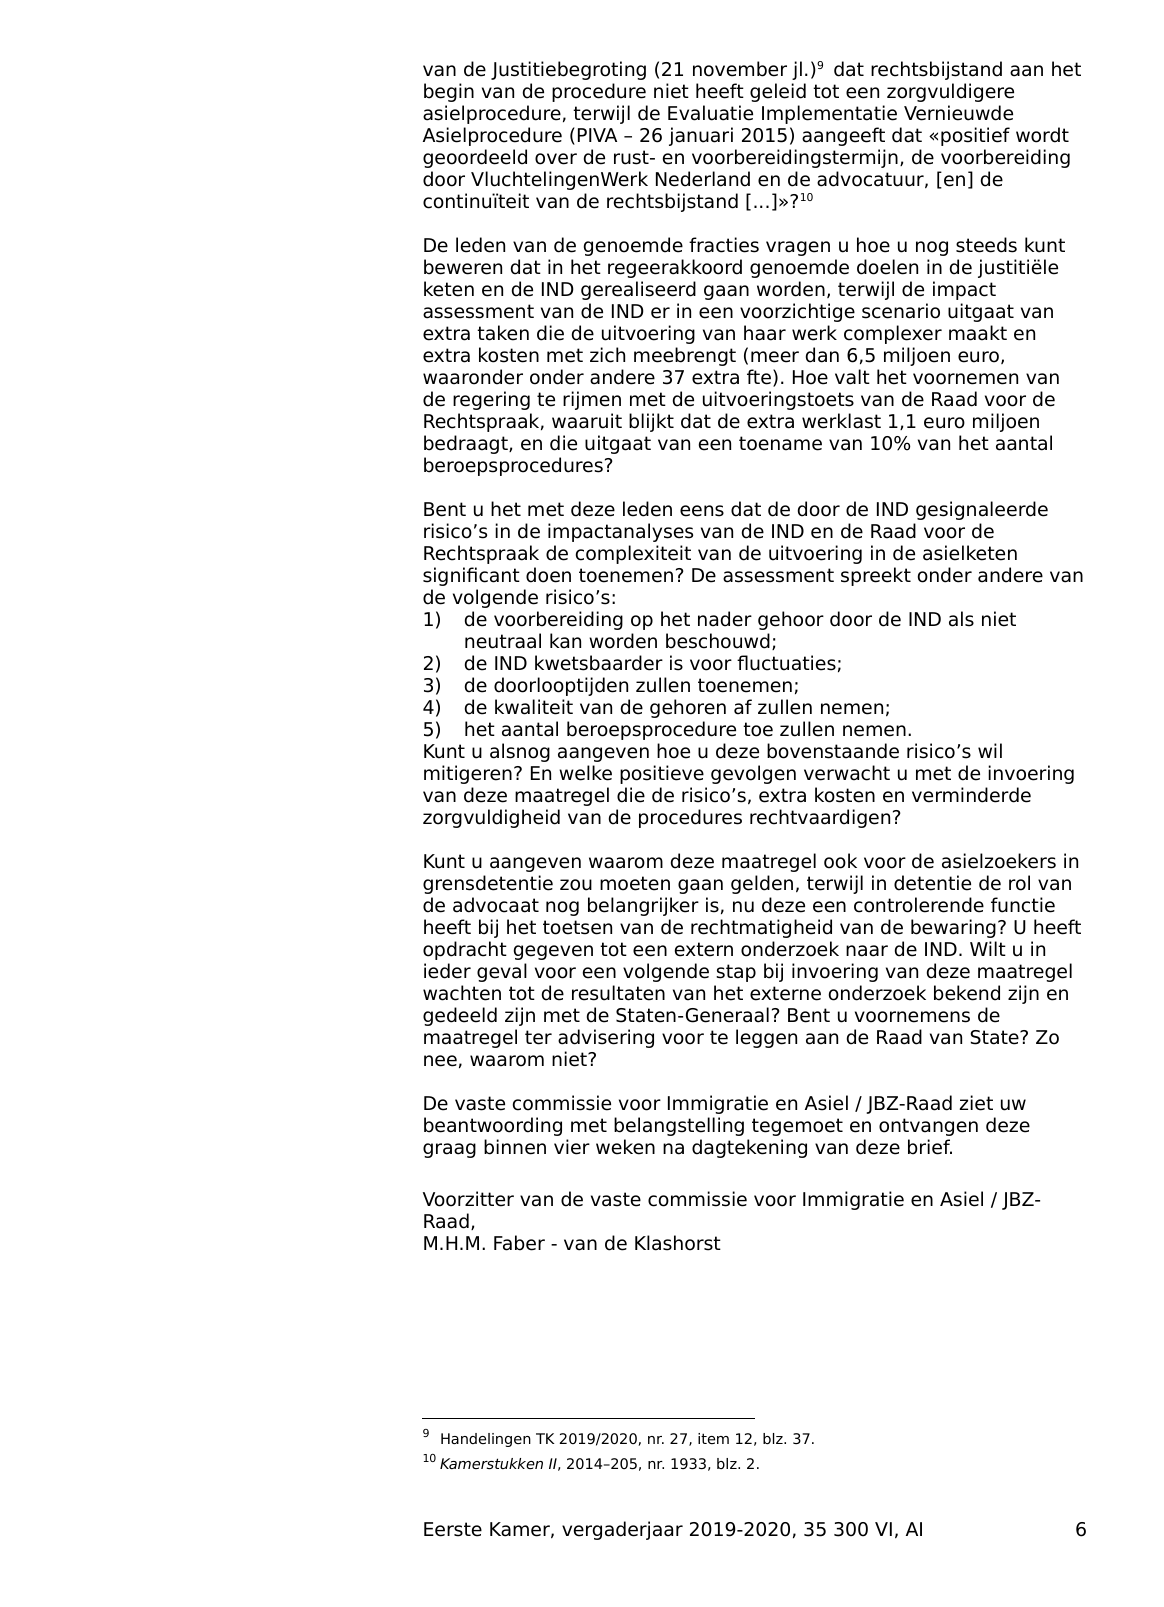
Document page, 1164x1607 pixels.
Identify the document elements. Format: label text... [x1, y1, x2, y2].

text 4) de kwaliteit van de gehoren af zullen nemen; [422, 697, 1087, 719]
text De vaste commissie voor Immigratie en Asiel / JBZ-Raad ziet uw beantwoording met belangstelling tegemoet en ontvangen deze graag binnen vier weken na dagtekening van deze brief. [422, 1093, 1087, 1159]
text Kunt u aangeven waarom deze maatregel ook voor de asielzoekers in grensdetentie zou moeten gaan gelden, terwijl in detentie de rol van de advocaat nog belangrijker is, nu deze een controlerende functie heeft bij het toetsen van de rechtmatigheid van de bewaring? U heeft opdracht gegeven tot een extern onderzoek naar de IND. Wilt u in ieder geval voor een volgende stap bij invoering van deze maatregel wachten tot de resultaten van het externe onderzoek bekend zijn en gedeeld zijn met de Staten-Generaal? Bent u voornemens de maatregel ter advisering voor te leggen aan de Raad van State? Zo nee, waarom niet? [422, 851, 1087, 1071]
text van de Justitiebegroting (21 november jl.) dat rechtsbijstand aan het begin van de procedure niet heeft geleid tot een zorgvuldigere asielprocedure, terwijl de Evaluatie Implementatie Vernieuwde Asielprocedure (PIVA – 26 januari 2015) aangeeft dat «positief wordt geoordeeld over de rust- en voorbereidingstermijn, de voorbereiding door VluchtelingenWerk Nederland en de advocatuur, [en] de continuïteit van de rechtsbijstand [...]»? [422, 59, 1087, 213]
text Kamerstukken II, 2014–205, nr. 1933, blz. 2. [422, 1452, 1087, 1474]
text 5) het aantal beroepsprocedure toe zullen nemen. [422, 719, 1087, 741]
text De leden van de genoemde fracties vragen u hoe u nog steeds kunt beweren dat in het regeerakkoord genoemde doelen in de justitiële keten en de IND gerealiseerd gaan worden, terwijl de impact assessment van de IND er in een voorzichtige scenario uitgaat van extra taken die de uitvoering van haar werk complexer maakt en extra kosten met zich meebrengt (meer dan 6,5 miljoen euro, waaronder onder andere 37 extra fte). Hoe valt het voornemen van de regering te rijmen met de uitvoeringstoets van de Raad voor de Rechtspraak, waaruit blijkt dat de extra werklast 1,1 euro miljoen bedraagt, en die uitgaat van een toename van 10% van het aantal beroepsprocedures? [422, 235, 1087, 477]
text Voorzitter van de vaste commissie voor Immigratie en Asiel / JBZ-Raad, M.H.M. Faber - van de Klashorst [422, 1189, 1087, 1255]
text Bent u het met deze leden eens dat de door de IND gesignaleerde risico’s in de impactanalyses van de IND en de Raad voor de Rechtspraak de complexiteit van de uitvoering in de asielketen significant doen toenemen? De assessment spreekt onder andere van de volgende risico’s: [422, 499, 1087, 609]
text 1) de voorbereiding op het nader gehoor door de IND als niet neutraal kan worden beschouwd; [422, 609, 1087, 653]
text Kunt u alsnog aangeven hoe u deze bovenstaande risico’s wil mitigeren? En welke positieve gevolgen verwacht u met de invoering van deze maatregel die de risico’s, extra kosten en verminderde zorgvuldigheid van de procedures rechtvaardigen? [422, 741, 1087, 829]
text 2) de IND kwetsbaarder is voor fluctuaties; [422, 653, 1087, 675]
text Handelingen TK 2019/2020, nr. 27, item 12, blz. 37. [422, 1427, 1087, 1449]
text 3) de doorlooptijden zullen toenemen; [422, 675, 1087, 697]
